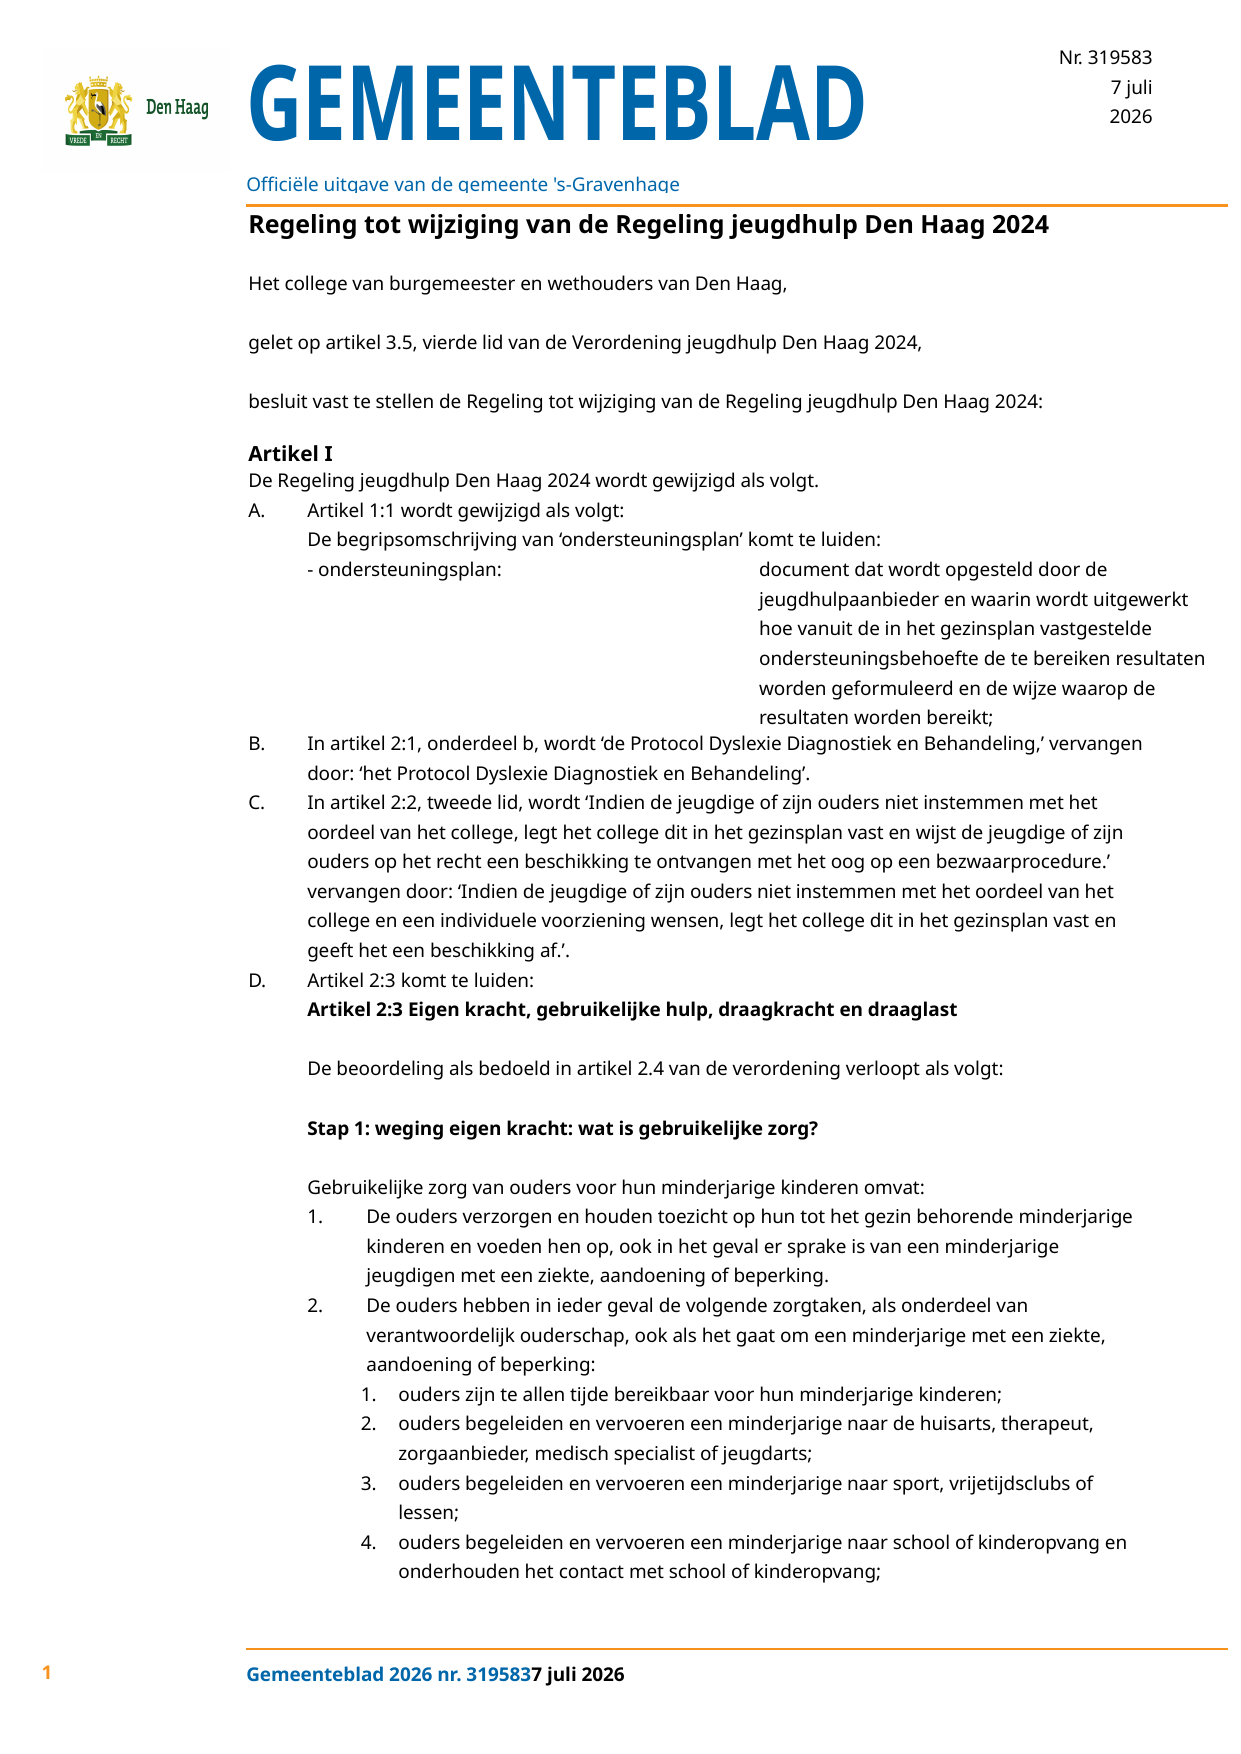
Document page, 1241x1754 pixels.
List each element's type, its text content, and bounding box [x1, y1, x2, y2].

text De Regeling jeugdhulp Den Haag 2024 wordt gewijzigd als volgt. [248, 467, 1152, 493]
list De ouders verzorgen en houden toezicht op hun tot het gezin behorende minderjarige kinderen en voeden hen op, ook in het geval er sprake is van een minderjarige jeugdigen met een ziekte, aandoening of beperking. [307, 1203, 1152, 1288]
list Gebruikelijke zorg van ouders voor hun minderjarige kinderen omvat: [248, 1174, 1152, 1199]
text Regeling tot wijziging van de Regeling jeugdhulp Den Haag 2024 [248, 207, 1152, 241]
picture [41, 47, 231, 172]
list Artikel 1:1 wordt gewijzigd als volgt: [248, 497, 1152, 523]
list ouders begeleiden en vervoeren een minderjarige naar de huisarts, therapeut, zorgaanbieder, medisch specialist of jeugdarts; [361, 1411, 1152, 1466]
list ouders zijn te allen tijde bereikbaar voor hun minderjarige kinderen; [361, 1381, 1152, 1407]
table_header - ondersteuningsplan: [307, 556, 759, 730]
list In artikel 2:2, tweede lid, wordt ‘Indien de jeugdige of zijn ouders niet instemmen met het oordeel van het college, legt het college dit in het gezinsplan vast en wijst de jeugdige of zijn ouders op het recht een beschikking te ontvangen met het oog op een bezwaarprocedure.’ vervangen door: ‘Indien de jeugdige of zijn ouders niet instemmen met het oordeel van het college en een individuele voorziening wensen, legt het college dit in het gezinsplan vast en geeft het een beschikking af.’. [248, 789, 1152, 963]
list Stap 1: weging eigen kracht: wat is gebruikelijke zorg? [248, 1115, 1152, 1140]
text gelet op artikel 3.5, vierde lid van de Verordening jeugdhulp Den Haag 2024, [248, 329, 1152, 355]
text Artikel I [248, 439, 1152, 467]
table_header document dat wordt opgesteld door de jeugdhulpaanbieder en waarin wordt uitgewerkt hoe vanuit de in het gezinsplan vastgestelde ondersteuningsbehoefte de te bereiken resultaten worden geformuleerd en de wijze waarop de resultaten worden bereikt; [759, 556, 1211, 730]
list ouders begeleiden en vervoeren een minderjarige naar sport, vrijetijdsclubs of lessen; [361, 1470, 1152, 1525]
list Artikel 2:3 komt te luiden: [248, 967, 1152, 992]
list De ouders hebben in ieder geval de volgende zorgtaken, als onderdeel van verantwoordelijk ouderschap, ook als het gaat om een minderjarige met een ziekte, aandoening of beperking: [307, 1292, 1152, 1377]
text besluit vast te stellen de Regeling tot wijziging van de Regeling jeugdhulp Den Haag 2024: [248, 389, 1152, 414]
list De begripsomschrijving van ‘ondersteuningsplan’ komt te luiden: [248, 527, 1152, 552]
list Artikel 2:3 Eigen kracht, gebruikelijke hulp, draagkracht en draaglast [248, 996, 1152, 1022]
list In artikel 2:1, onderdeel b, wordt ‘de Protocol Dyslexie Diagnostiek en Behandeling,’ vervangen door: ‘het Protocol Dyslexie Diagnostiek en Behandeling’. [248, 730, 1152, 785]
text Het college van burgemeester en wethouders van Den Haag, [248, 270, 1152, 296]
list De beoordeling als bedoeld in artikel 2.4 van de verordening verloopt als volgt: [248, 1056, 1152, 1081]
list ouders begeleiden en vervoeren een minderjarige naar school of kinderopvang en onderhouden het contact met school of kinderopvang; [361, 1529, 1152, 1584]
